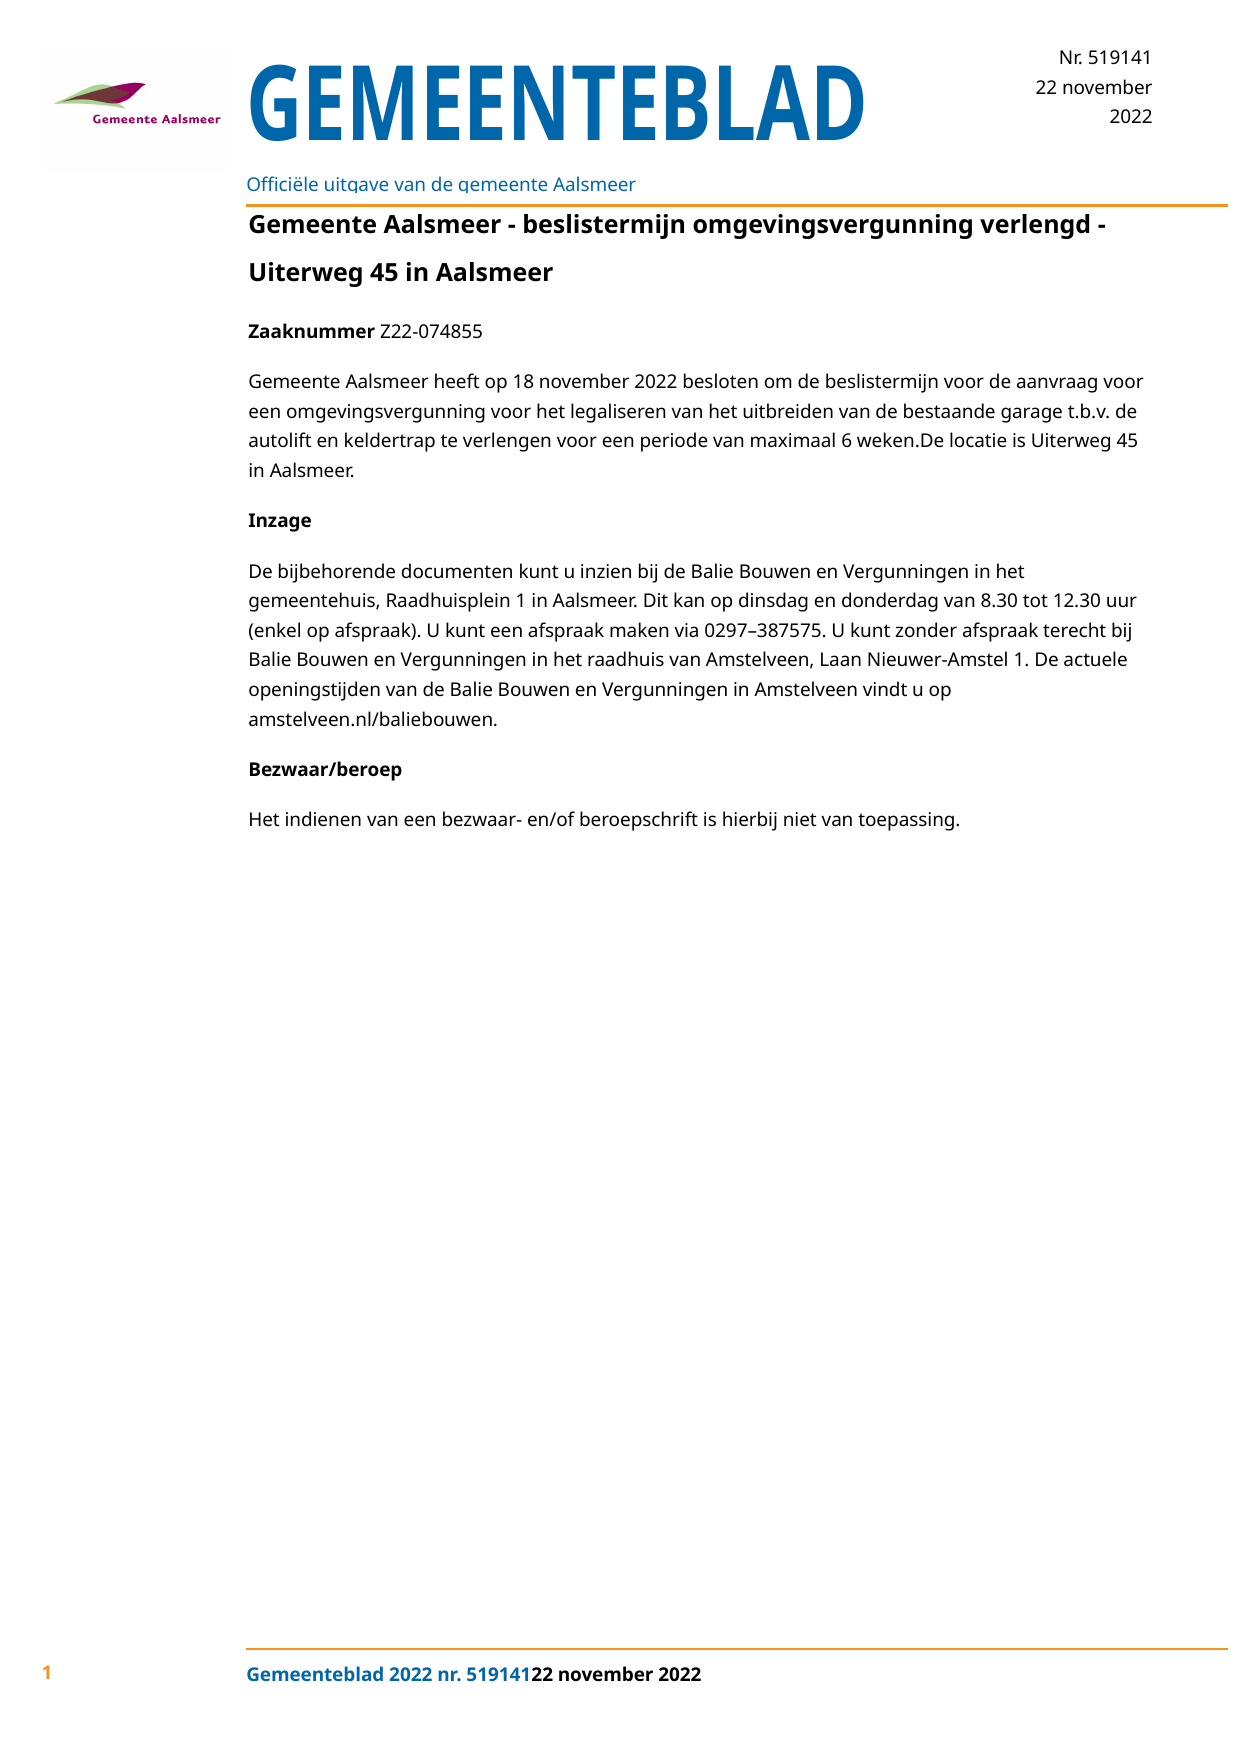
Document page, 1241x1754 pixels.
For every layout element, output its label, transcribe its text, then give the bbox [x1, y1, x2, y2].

text Het indienen van een bezwaar- en/of beroepschrift is hierbij niet van toepassing. [248, 807, 1152, 832]
text De bijbehorende documenten kunt u inzien bij de Balie Bouwen en Vergunningen in het gemeentehuis, Raadhuisplein 1 in Aalsmeer. Dit kan op dinsdag en donderdag van 8.30 tot 12.30 uur (enkel op afspraak). U kunt een afspraak maken via 0297–387575. U kunt zonder afspraak terecht bij Balie Bouwen en Vergunningen in het raadhuis van Amstelveen, Laan Nieuwer-Amstel 1. De actuele openingstijden van de Balie Bouwen en Vergunningen in Amstelveen vindt u op amstelveen.nl/baliebouwen. [248, 558, 1152, 732]
text Gemeente Aalsmeer heeft op 18 november 2022 besloten om de beslistermijn voor de aanvraag voor een omgevingsvergunning voor het legaliseren van het uitbreiden van de bestaande garage t.b.v. de autolift en keldertrap te verlengen voor een periode van maximaal 6 weken.De locatie is Uiterweg 45 in Aalsmeer. [248, 368, 1152, 483]
text Inzage [248, 507, 1152, 533]
text Bezwaar/beroep [248, 756, 1152, 782]
text Zaaknummer Z22-074855 [248, 318, 1152, 344]
text Gemeente Aalsmeer - beslistermijn omgevingsvergunning verlengd - Uiterweg 45 in Aalsmeer [248, 207, 1152, 288]
picture [41, 47, 231, 172]
